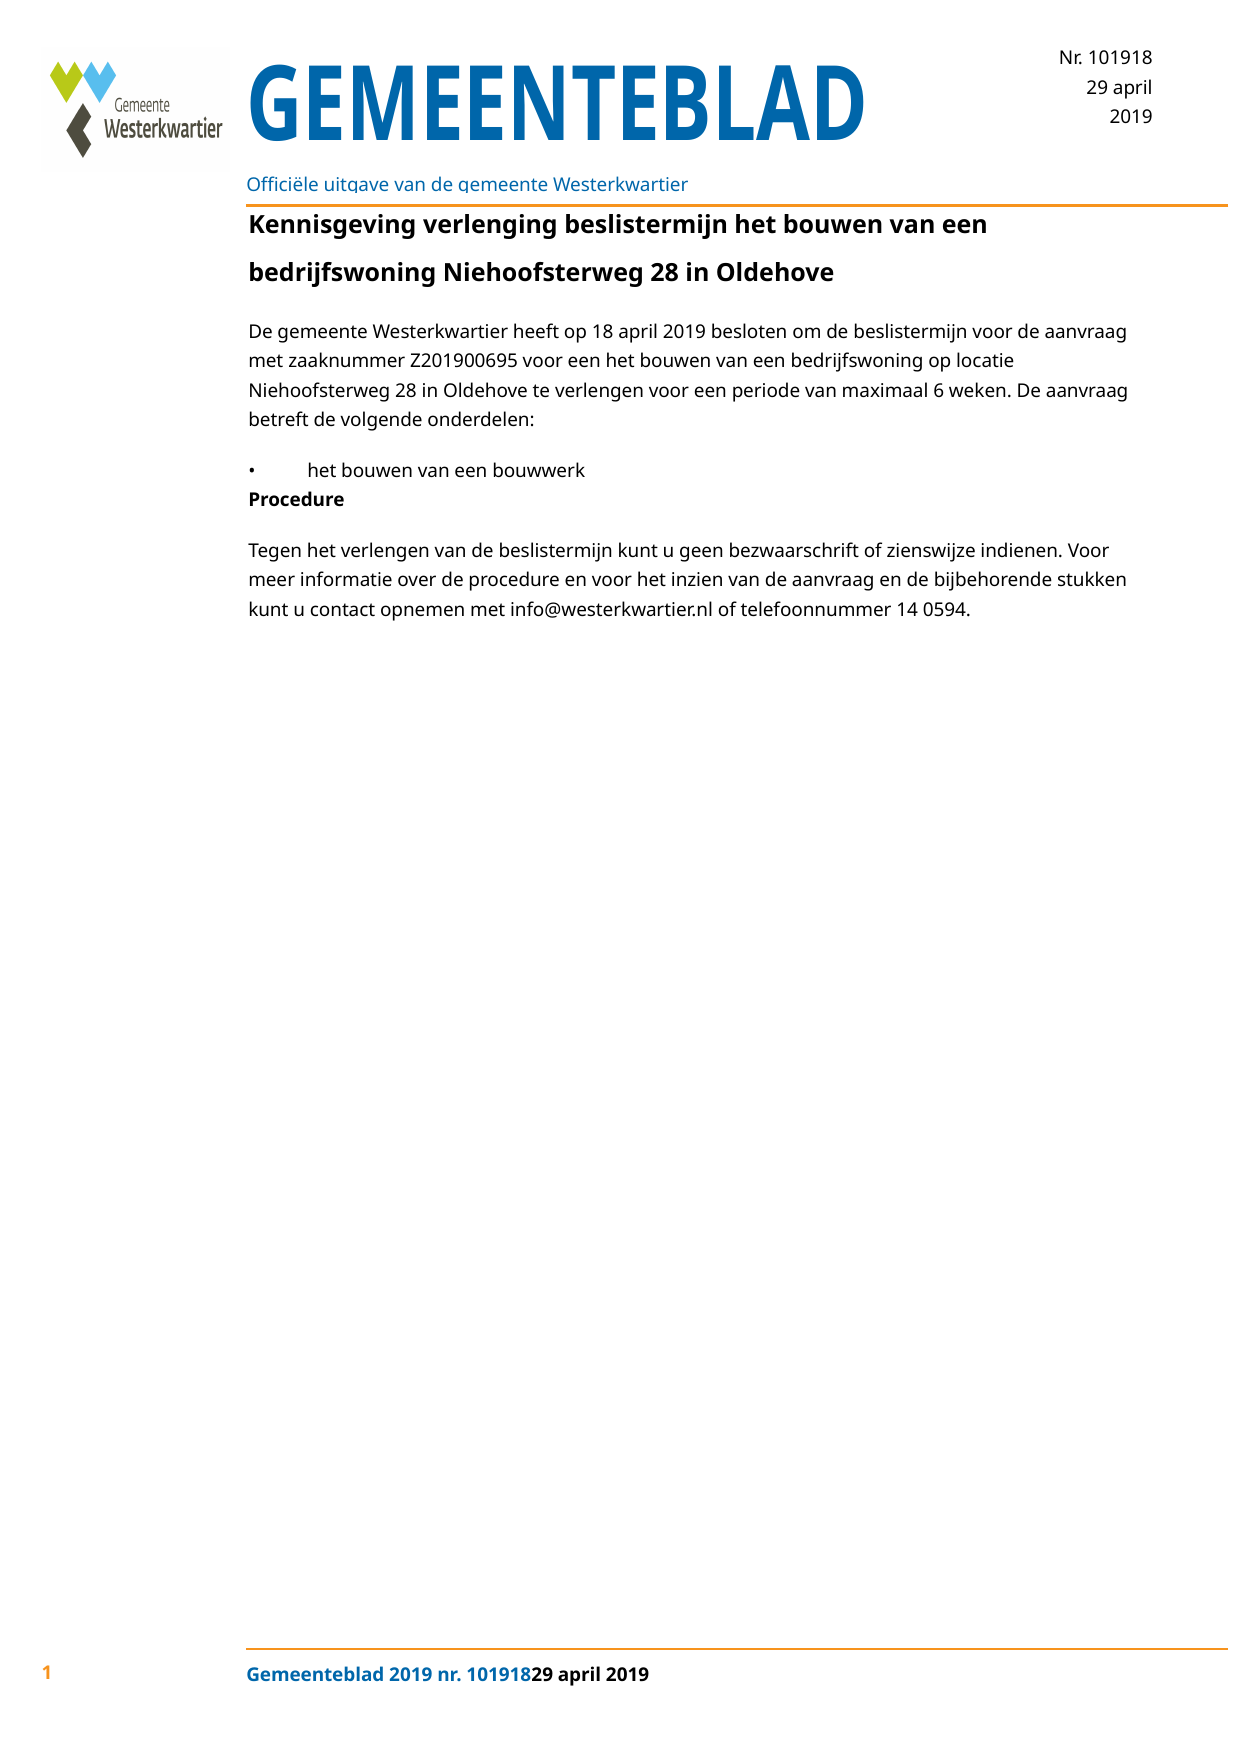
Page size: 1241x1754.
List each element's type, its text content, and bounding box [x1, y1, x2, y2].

list het bouwen van een bouwwerk [248, 457, 1152, 483]
text Kennisgeving verlenging beslistermijn het bouwen van een bedrijfswoning Niehoofsterweg 28 in Oldehove [248, 207, 1152, 288]
text De gemeente Westerkwartier heeft op 18 april 2019 besloten om de beslistermijn voor de aanvraag met zaaknummer Z201900695 voor een het bouwen van een bedrijfswoning op locatie Niehoofsterweg 28 in Oldehove te verlengen voor een periode van maximaal 6 weken. De aanvraag betreft de volgende onderdelen: [248, 318, 1152, 432]
text Procedure [248, 487, 1152, 512]
picture [41, 47, 231, 172]
text Tegen het verlengen van de beslistermijn kunt u geen bezwaarschrift of zienswijze indienen. Voor meer informatie over de procedure en voor het inzien van de aanvraag en de bijbehorende stukken kunt u contact opnemen met info@westerkwartier.nl of telefoonnummer 14 0594. [248, 537, 1152, 622]
